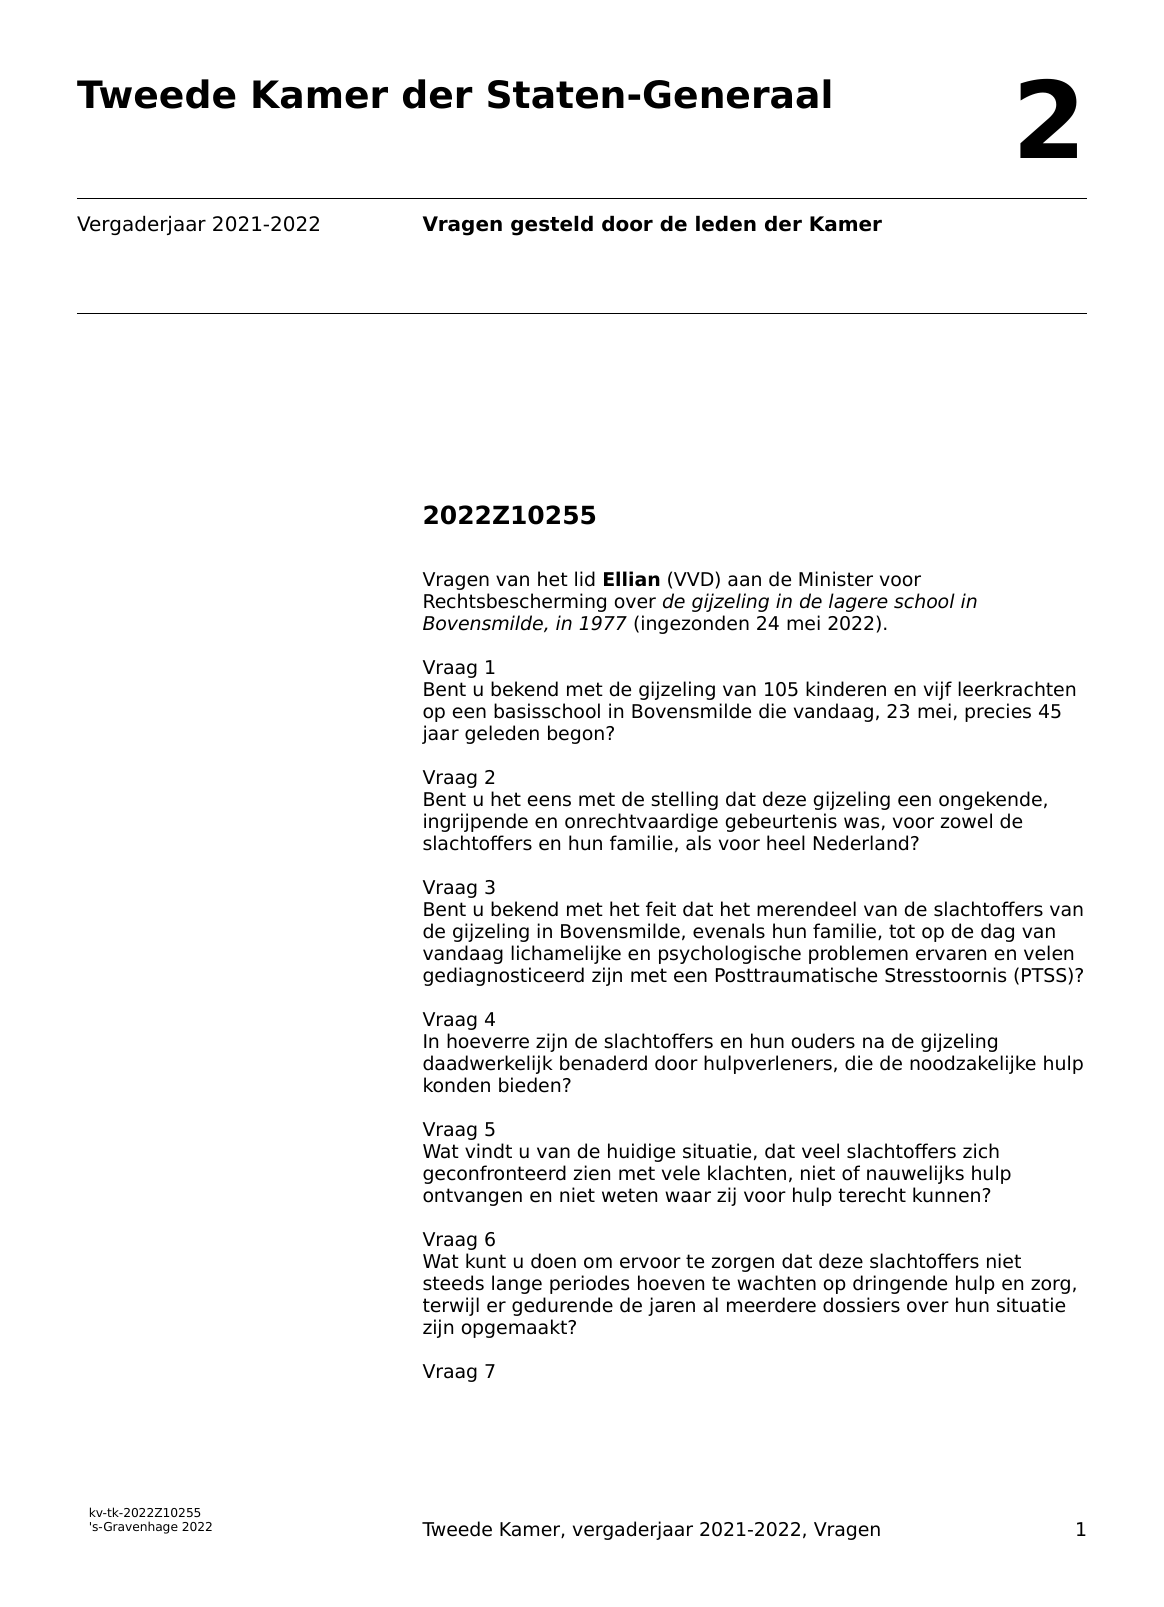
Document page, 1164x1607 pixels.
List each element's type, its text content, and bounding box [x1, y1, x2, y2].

text 2022Z10255 [422, 501, 1087, 531]
text Vraag 5 [422, 1119, 1087, 1141]
text Vraag 6 [422, 1229, 1087, 1251]
table_header Tweede Kamer der Staten-Generaal [77, 59, 886, 198]
table_cell Vragen gesteld door de leden der Kamer [422, 199, 1087, 313]
text Vraag 4 [422, 1009, 1087, 1031]
text Vraag 2 [422, 767, 1087, 789]
text Bent u bekend met de gijzeling van 105 kinderen en vijf leerkrachten op een basisschool in Bovensmilde die vandaag, 23 mei, precies 45 jaar geleden begon? [422, 679, 1087, 745]
text Vraag 3 [422, 877, 1087, 899]
table_cell Vergaderjaar 2021-2022 [77, 199, 422, 313]
text Wat vindt u van de huidige situatie, dat veel slachtoffers zich geconfronteerd zien met vele klachten, niet of nauwelijks hulp ontvangen en niet weten waar zij voor hulp terecht kunnen? [422, 1141, 1087, 1207]
text Vragen van het lid Ellian (VVD) aan de Minister voor Rechtsbescherming over de gijzeling in de lagere school in Bovensmilde, in 1977 (ingezonden 24 mei 2022). [422, 569, 1087, 635]
text Bent u het eens met de stelling dat deze gijzeling een ongekende, ingrijpende en onrechtvaardige gebeurtenis was, voor zowel de slachtoffers en hun familie, als voor heel Nederland? [422, 789, 1087, 855]
text Wat kunt u doen om ervoor te zorgen dat deze slachtoffers niet steeds lange periodes hoeven te wachten op dringende hulp en zorg, terwijl er gedurende de jaren al meerdere dossiers over hun situatie zijn opgemaakt? [422, 1251, 1087, 1339]
text 's-Gravenhage 2022 [88, 1520, 323, 1534]
text Vraag 7 [422, 1361, 1087, 1383]
text Vraag 1 [422, 657, 1087, 679]
text Bent u bekend met het feit dat het merendeel van de slachtoffers van de gijzeling in Bovensmilde, evenals hun familie, tot op de dag van vandaag lichamelijke en psychologische problemen ervaren en velen gediagnosticeerd zijn met een Posttraumatische Stresstoornis (PTSS)? [422, 899, 1087, 987]
table_header 2 [886, 59, 1087, 198]
text kv-tk-2022Z10255 [88, 1506, 323, 1520]
text In hoeverre zijn de slachtoffers en hun ouders na de gijzeling daadwerkelijk benaderd door hulpverleners, die de noodzakelijke hulp konden bieden? [422, 1031, 1087, 1097]
